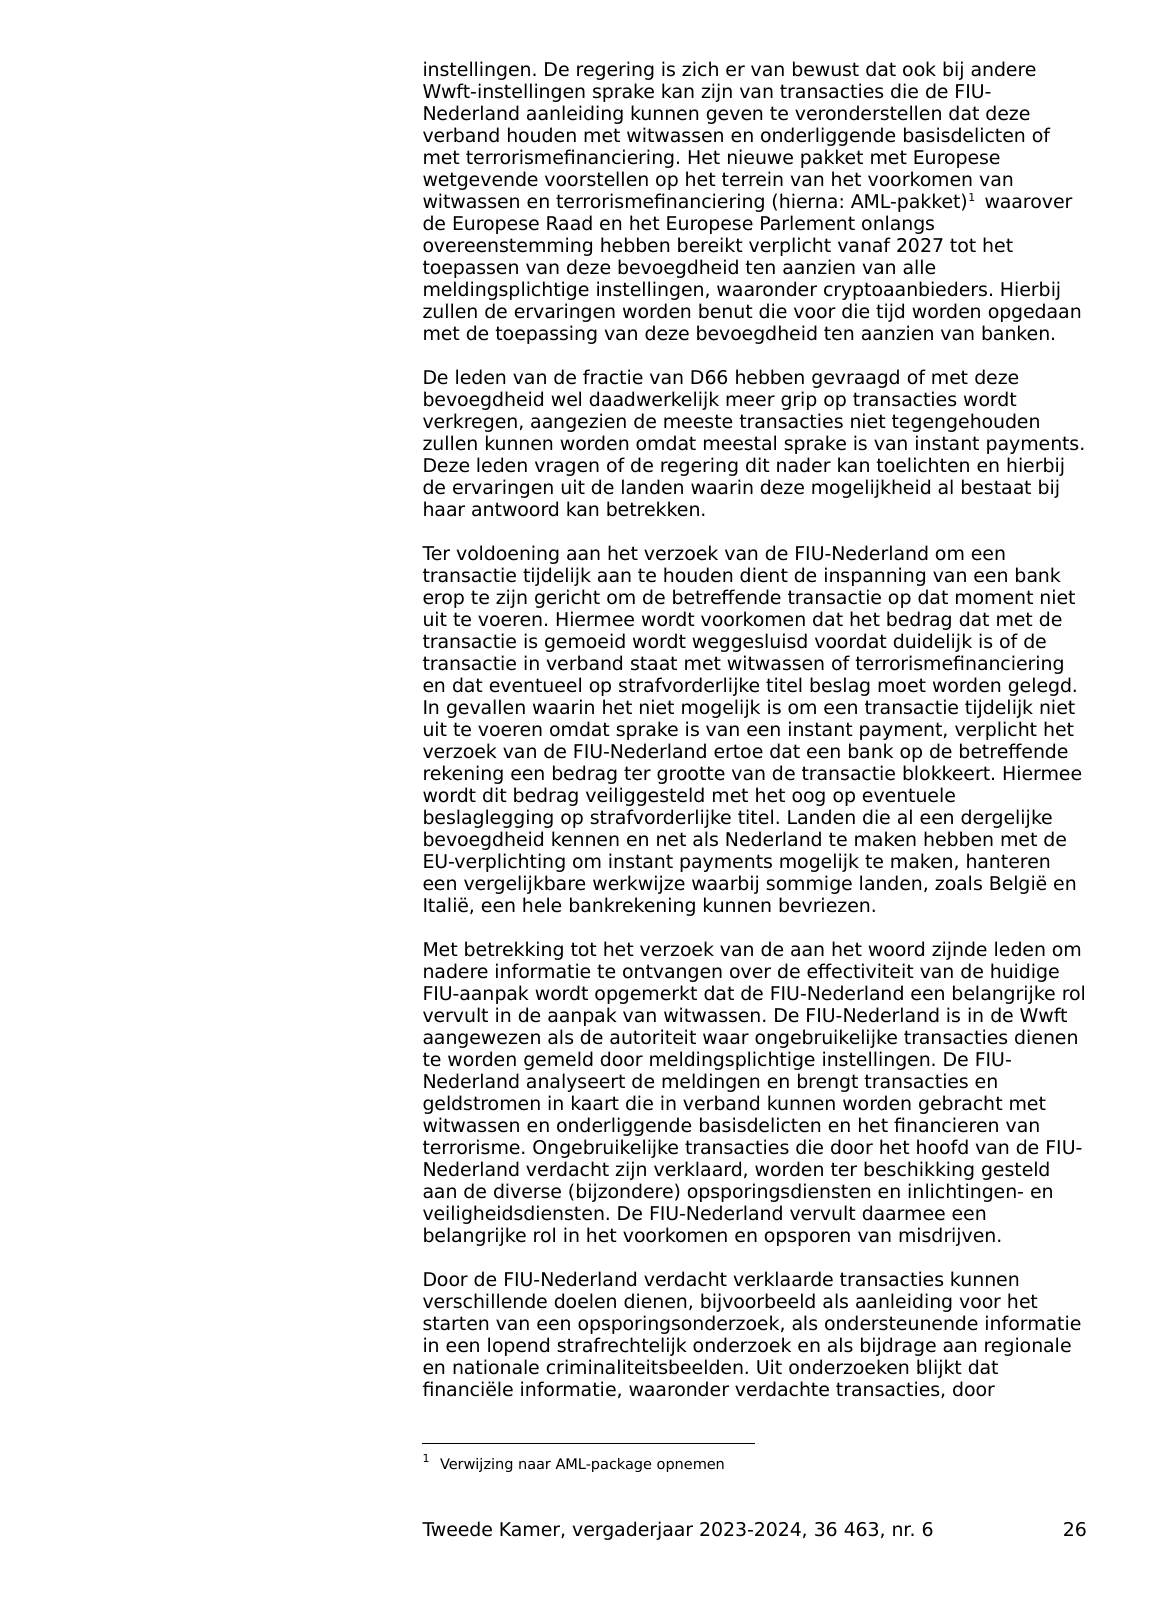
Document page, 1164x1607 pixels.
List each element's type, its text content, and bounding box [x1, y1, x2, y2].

text Ter voldoening aan het verzoek van de FIU-Nederland om een transactie tijdelijk aan te houden dient de inspanning van een bank erop te zijn gericht om de betreffende transactie op dat moment niet uit te voeren. Hiermee wordt voorkomen dat het bedrag dat met de transactie is gemoeid wordt weggesluisd voordat duidelijk is of de transactie in verband staat met witwassen of terrorismefinanciering en dat eventueel op strafvorderlijke titel beslag moet worden gelegd. In gevallen waarin het niet mogelijk is om een transactie tijdelijk niet uit te voeren omdat sprake is van een instant payment, verplicht het verzoek van de FIU-Nederland ertoe dat een bank op de betreffende rekening een bedrag ter grootte van de transactie blokkeert. Hiermee wordt dit bedrag veiliggesteld met het oog op eventuele beslaglegging op strafvorderlijke titel. Landen die al een dergelijke bevoegdheid kennen en net als Nederland te maken hebben met de EU-verplichting om instant payments mogelijk te maken, hanteren een vergelijkbare werkwijze waarbij sommige landen, zoals België en Italië, een hele bankrekening kunnen bevriezen. [422, 543, 1087, 917]
text Door de FIU-Nederland verdacht verklaarde transacties kunnen verschillende doelen dienen, bijvoorbeeld als aanleiding voor het starten van een opsporingsonderzoek, als ondersteunende informatie in een lopend strafrechtelijk onderzoek en als bijdrage aan regionale en nationale criminaliteitsbeelden. Uit onderzoeken blijkt dat financiële informatie, waaronder verdachte transacties, door [422, 1269, 1087, 1401]
text De leden van de fractie van D66 hebben gevraagd of met deze bevoegdheid wel daadwerkelijk meer grip op transacties wordt verkregen, aangezien de meeste transacties niet tegengehouden zullen kunnen worden omdat meestal sprake is van instant payments. Deze leden vragen of de regering dit nader kan toelichten en hierbij de ervaringen uit de landen waarin deze mogelijkheid al bestaat bij haar antwoord kan betrekken. [422, 367, 1087, 521]
text Met betrekking tot het verzoek van de aan het woord zijnde leden om nadere informatie te ontvangen over de effectiviteit van de huidige FIU-aanpak wordt opgemerkt dat de FIU-Nederland een belangrijke rol vervult in de aanpak van witwassen. De FIU-Nederland is in de Wwft aangewezen als de autoriteit waar ongebruikelijke transacties dienen te worden gemeld door meldingsplichtige instellingen. De FIU-Nederland analyseert de meldingen en brengt transacties en geldstromen in kaart die in verband kunnen worden gebracht met witwassen en onderliggende basisdelicten en het financieren van terrorisme. Ongebruikelijke transacties die door het hoofd van de FIU-Nederland verdacht zijn verklaard, worden ter beschikking gesteld aan de diverse (bijzondere) opsporingsdiensten en inlichtingen- en veiligheidsdiensten. De FIU-Nederland vervult daarmee een belangrijke rol in het voorkomen en opsporen van misdrijven. [422, 939, 1087, 1247]
text instellingen. De regering is zich er van bewust dat ook bij andere Wwft-instellingen sprake kan zijn van transacties die de FIU-Nederland aanleiding kunnen geven te veronderstellen dat deze verband houden met witwassen en onderliggende basisdelicten of met terrorismefinanciering. Het nieuwe pakket met Europese wetgevende voorstellen op het terrein van het voorkomen van witwassen en terrorismefinanciering (hierna: AML-pakket) waarover de Europese Raad en het Europese Parlement onlangs overeenstemming hebben bereikt verplicht vanaf 2027 tot het toepassen van deze bevoegdheid ten aanzien van alle meldingsplichtige instellingen, waaronder cryptoaanbieders. Hierbij zullen de ervaringen worden benut die voor die tijd worden opgedaan met de toepassing van deze bevoegdheid ten aanzien van banken. [422, 59, 1087, 345]
text Verwijzing naar AML-package opnemen [422, 1452, 1087, 1474]
